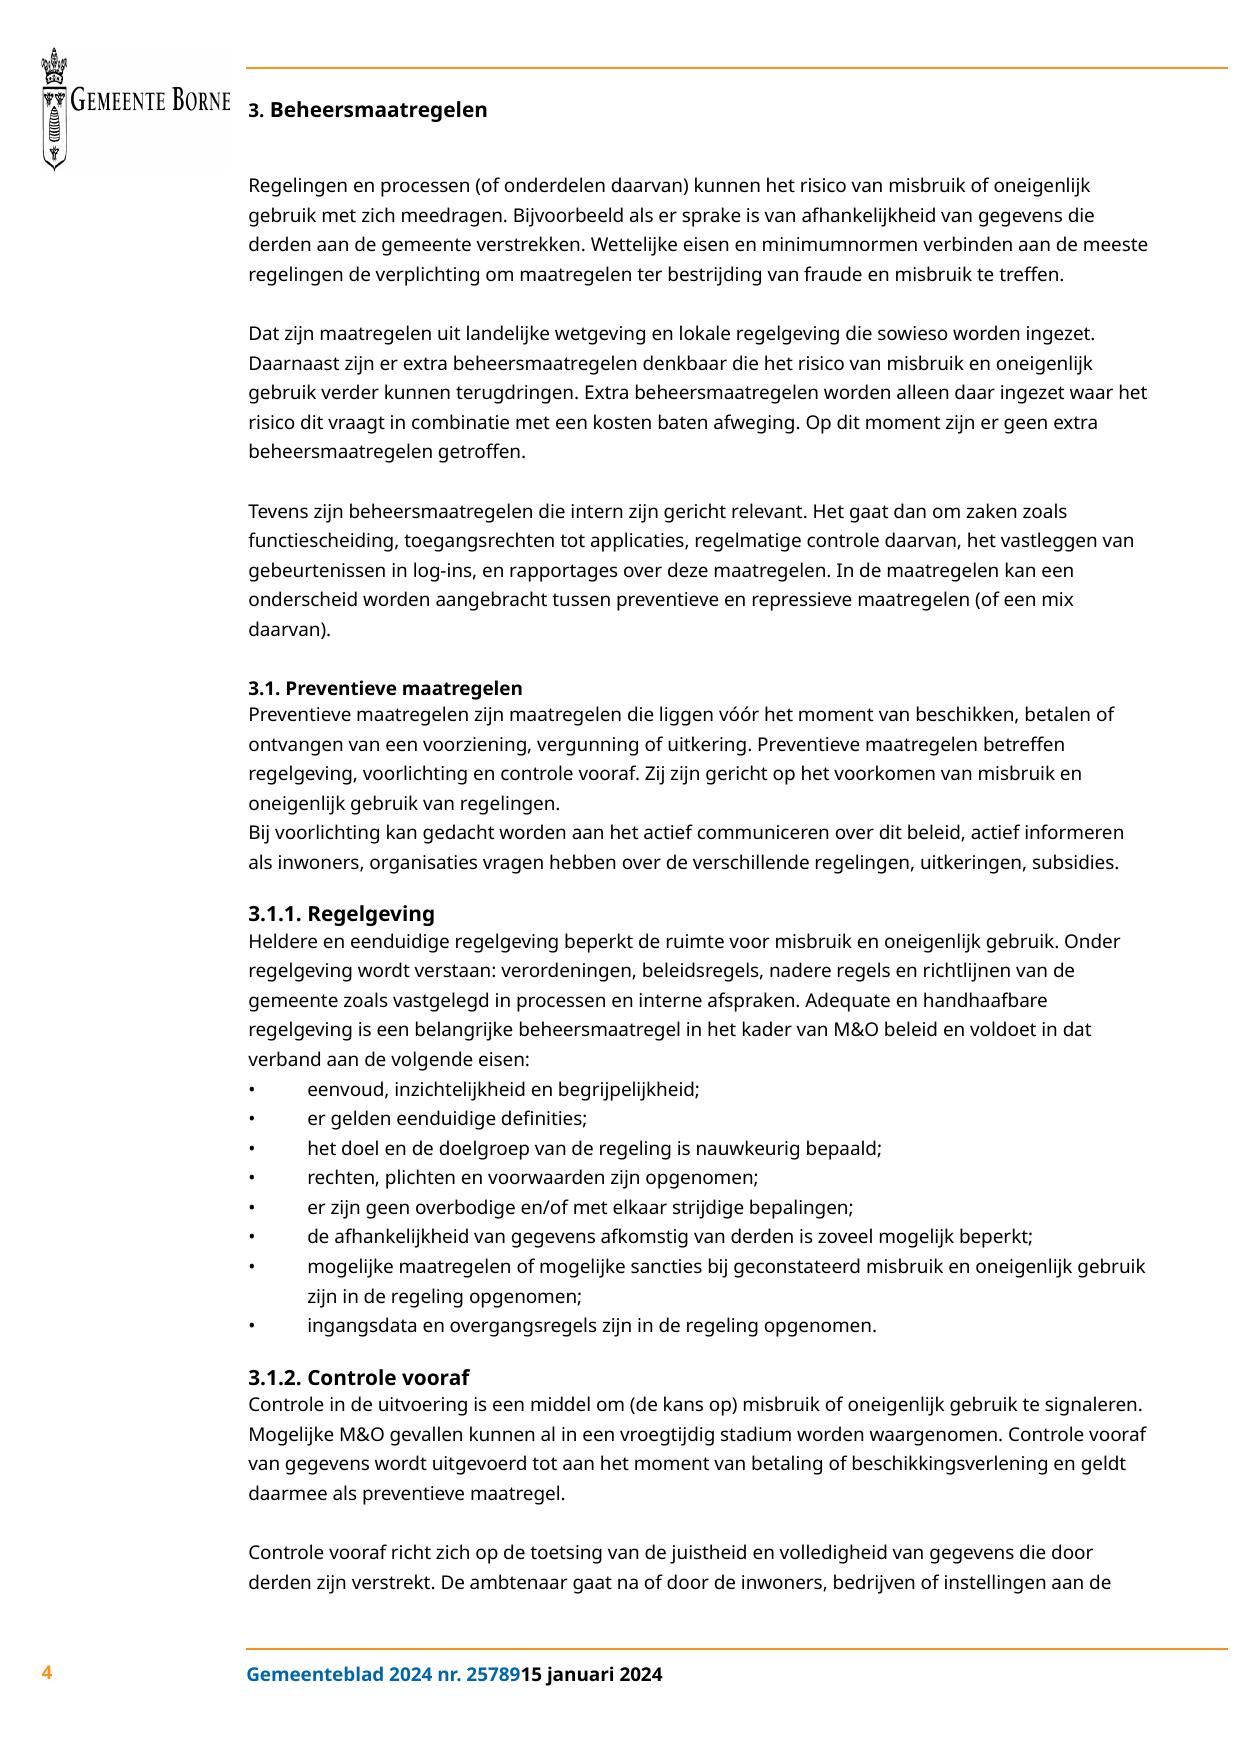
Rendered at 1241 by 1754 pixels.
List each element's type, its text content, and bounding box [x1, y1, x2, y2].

text Heldere en eenduidige regelgeving beperkt de ruimte voor misbruik en oneigenlijk gebruik. Onder regelgeving wordt verstaan: verordeningen, beleidsregels, nadere regels en richtlijnen van de gemeente zoals vastgelegd in processen en interne afspraken. Adequate en handhaafbare regelgeving is een belangrijke beheersmaatregel in het kader van M&O beleid en voldoet in dat verband aan de volgende eisen: [248, 928, 1152, 1072]
text Controle in de uitvoering is een middel om (de kans op) misbruik of oneigenlijk gebruik te signaleren. Mogelijke M&O gevallen kunnen al in een vroegtijdig stadium worden waargenomen. Controle vooraf van gegevens wordt uitgevoerd tot aan het moment van betaling of beschikkingsverlening en geldt daarmee als preventieve maatregel. [248, 1391, 1152, 1506]
text 3.1. Preventieve maatregelen [248, 675, 1152, 701]
text Preventieve maatregelen zijn maatregelen die liggen vóór het moment van beschikken, betalen of ontvangen van een voorziening, vergunning of uitkering. Preventieve maatregelen betreffen regelgeving, voorlichting en controle vooraf. Zij zijn gericht op het voorkomen van misbruik en oneigenlijk gebruik van regelingen. [248, 701, 1152, 816]
text Dat zijn maatregelen uit landelijke wetgeving en lokale regelgeving die sowieso worden ingezet. Daarnaast zijn er extra beheersmaatregelen denkbaar die het risico van misbruik en oneigenlijk gebruik verder kunnen terugdringen. Extra beheersmaatregelen worden alleen daar ingezet waar het risico dit vraagt in combinatie met een kosten baten afweging. Op dit moment zijn er geen extra beheersmaatregelen getroffen. [248, 320, 1152, 464]
list ingangsdata en overgangsregels zijn in de regeling opgenomen. [248, 1312, 1152, 1338]
list mogelijke maatregelen of mogelijke sancties bij geconstateerd misbruik en oneigenlijk gebruik zijn in de regeling opgenomen; [248, 1253, 1152, 1309]
text Bij voorlichting kan gedacht worden aan het actief communiceren over dit beleid, actief informeren als inwoners, organisaties vragen hebben over de verschillende regelingen, uitkeringen, subsidies. [248, 819, 1152, 875]
list de afhankelijkheid van gegevens afkomstig van derden is zoveel mogelijk beperkt; [248, 1224, 1152, 1249]
text Controle vooraf richt zich op de toetsing van de juistheid en volledigheid van gegevens die door derden zijn verstrekt. De ambtenaar gaat na of door de inwoners, bedrijven of instellingen aan de [248, 1539, 1152, 1594]
picture [41, 47, 231, 172]
list eenvoud, inzichtelijkheid en begrijpelijkheid; [248, 1076, 1152, 1102]
list rechten, plichten en voorwaarden zijn opgenomen; [248, 1164, 1152, 1190]
text Regelingen en processen (of onderdelen daarvan) kunnen het risico van misbruik of oneigenlijk gebruik met zich meedragen. Bijvoorbeeld als er sprake is van afhankelijkheid van gegevens die derden aan de gemeente verstrekken. Wettelijke eisen en minimumnormen verbinden aan de meeste regelingen de verplichting om maatregelen ter bestrijding van fraude en misbruik te treffen. [248, 172, 1152, 287]
list het doel en de doelgroep van de regeling is nauwkeurig bepaald; [248, 1135, 1152, 1161]
text 3.1.2. Controle vooraf [248, 1363, 1152, 1391]
list er zijn geen overbodige en/of met elkaar strijdige bepalingen; [248, 1194, 1152, 1220]
list er gelden eenduidige definities; [248, 1105, 1152, 1131]
text 3.1.1. Regelgeving [248, 899, 1152, 928]
text Tevens zijn beheersmaatregelen die intern zijn gericht relevant. Het gaat dan om zaken zoals functiescheiding, toegangsrechten tot applicaties, regelmatige controle daarvan, het vastleggen van gebeurtenissen in log-ins, en rapportages over deze maatregelen. In de maatregelen kan een onderscheid worden aangebracht tussen preventieve en repressieve maatregelen (of een mix daarvan). [248, 498, 1152, 642]
text 3. Beheersmaatregelen [248, 95, 1152, 123]
